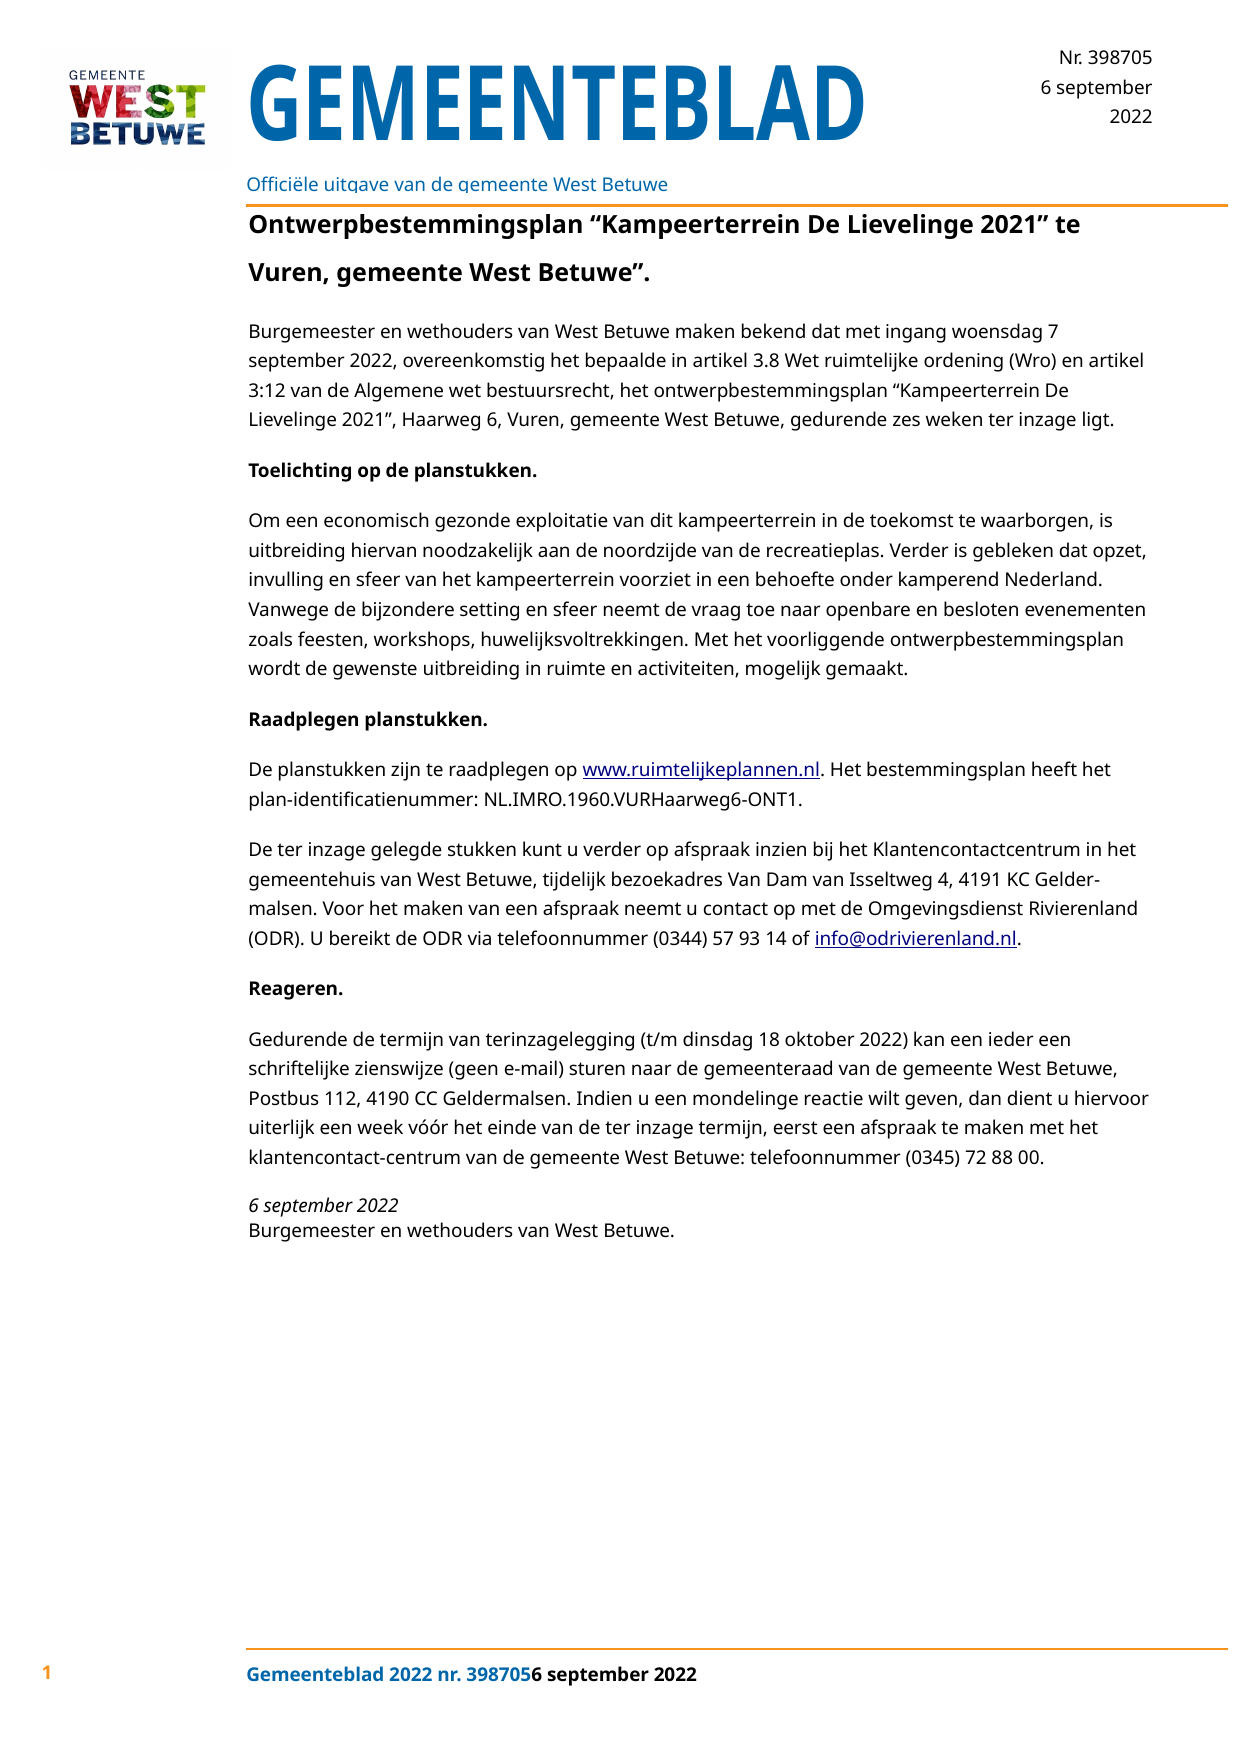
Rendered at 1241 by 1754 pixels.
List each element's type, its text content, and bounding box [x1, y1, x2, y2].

text Toelichting op de planstukken. [248, 457, 1152, 483]
text Burgemeester en wethouders van West Betuwe. [248, 1218, 1152, 1243]
text Reageren. [248, 975, 1152, 1001]
picture [41, 47, 231, 172]
text Raadplegen planstukken. [248, 706, 1152, 732]
text Gedurende de termijn van terinzagelegging (t/m dinsdag 18 oktober 2022) kan een ieder een schriftelijke zienswijze (geen e-mail) sturen naar de gemeenteraad van de gemeente West Betuwe, Postbus 112, 4190 CC Geldermalsen. Indien u een mondelinge reactie wilt geven, dan dient u hiervoor uiterlijk een week vóór het einde van de ter inzage termijn, eerst een afspraak te maken met het klantencontact-centrum van de gemeente West Betuwe: telefoonnummer (0345) 72 88 00. [248, 1026, 1152, 1170]
text Ontwerpbestemmingsplan “Kampeerterrein De Lievelinge 2021” te Vuren, gemeente West Betuwe”. [248, 207, 1152, 288]
text De planstukken zijn te raadplegen op www.ruimtelijkeplannen.nl. Het bestemmingsplan heeft het plan-identificatienummer: NL.IMRO.1960.VURHaarweg6-ONT1. [248, 756, 1152, 812]
text Om een economisch gezonde exploitatie van dit kampeerterrein in de toekomst te waarborgen, is uitbreiding hiervan noodzakelijk aan de noordzijde van de recreatieplas. Verder is gebleken dat opzet, invulling en sfeer van het kampeerterrein voorziet in een behoefte onder kamperend Nederland. Vanwege de bijzondere setting en sfeer neemt de vraag toe naar openbare en besloten evenementen zoals feesten, workshops, huwelijksvoltrekkingen. Met het voorliggende ontwerpbestemmingsplan wordt de gewenste uitbreiding in ruimte en activiteiten, mogelijk gemaakt. [248, 507, 1152, 681]
text De ter inzage gelegde stukken kunt u verder op afspraak inzien bij het Klantencontactcentrum in het gemeentehuis van West Betuwe, tijdelijk bezoekadres Van Dam van Isseltweg 4, 4191 KC Gelder-malsen. Voor het maken van een afspraak neemt u contact op met de Omgevingsdienst Rivierenland (ODR). U bereikt de ODR via telefoonnummer (0344) 57 93 14 of info@odrivierenland.nl. [248, 836, 1152, 951]
text Burgemeester en wethouders van West Betuwe maken bekend dat met ingang woensdag 7 september 2022, overeenkomstig het bepaalde in artikel 3.8 Wet ruimtelijke ordening (Wro) en artikel 3:12 van de Algemene wet bestuursrecht, het ontwerpbestemmingsplan “Kampeerterrein De Lievelinge 2021”, Haarweg 6, Vuren, gemeente West Betuwe, gedurende zes weken ter inzage ligt. [248, 318, 1152, 432]
text 6 september 2022 [248, 1192, 1152, 1218]
